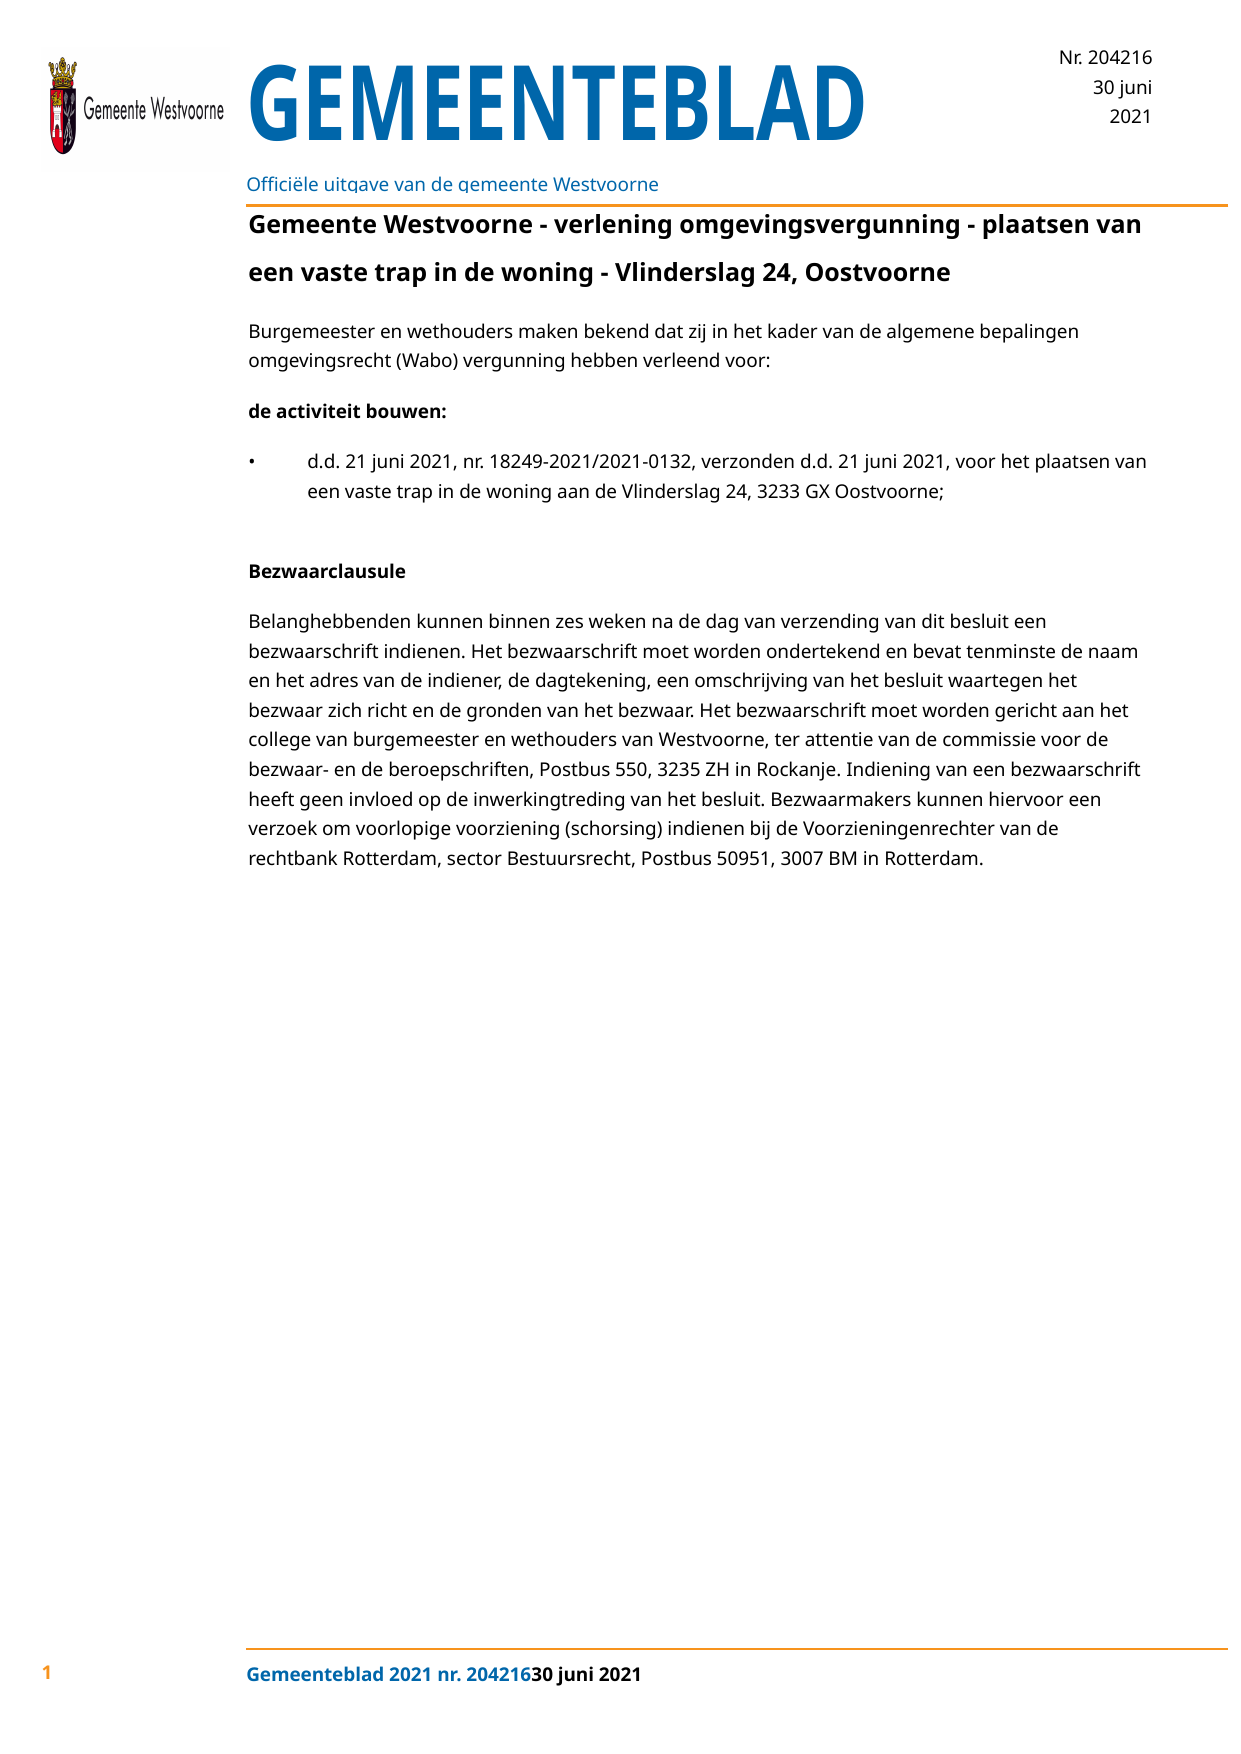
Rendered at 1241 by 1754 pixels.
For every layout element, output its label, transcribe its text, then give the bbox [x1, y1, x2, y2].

text Gemeente Westvoorne - verlening omgevingsvergunning - plaatsen van een vaste trap in de woning - Vlinderslag 24, Oostvoorne [248, 207, 1152, 288]
text Bezwaarclausule [248, 558, 1152, 584]
list d.d. 21 juni 2021, nr. 18249-2021/2021-0132, verzonden d.d. 21 juni 2021, voor het plaatsen van een vaste trap in de woning aan de Vlinderslag 24, 3233 GX Oostvoorne; [248, 448, 1152, 504]
text de activiteit bouwen: [248, 398, 1152, 424]
text Burgemeester en wethouders maken bekend dat zij in het kader van de algemene bepalingen omgevingsrecht (Wabo) vergunning hebben verleend voor: [248, 318, 1152, 373]
picture [41, 47, 231, 172]
text Belanghebbenden kunnen binnen zes weken na de dag van verzending van dit besluit een bezwaarschrift indienen. Het bezwaarschrift moet worden ondertekend en bevat tenminste de naam en het adres van de indiener, de dagtekening, een omschrijving van het besluit waartegen het bezwaar zich richt en de gronden van het bezwaar. Het bezwaarschrift moet worden gericht aan het college van burgemeester en wethouders van Westvoorne, ter attentie van de commissie voor de bezwaar- en de beroepschriften, Postbus 550, 3235 ZH in Rockanje. Indiening van een bezwaarschrift heeft geen invloed op de inwerkingtreding van het besluit. Bezwaarmakers kunnen hiervoor een verzoek om voorlopige voorziening (schorsing) indienen bij de Voorzieningenrechter van de rechtbank Rotterdam, sector Bestuursrecht, Postbus 50951, 3007 BM in Rotterdam. [248, 608, 1152, 871]
